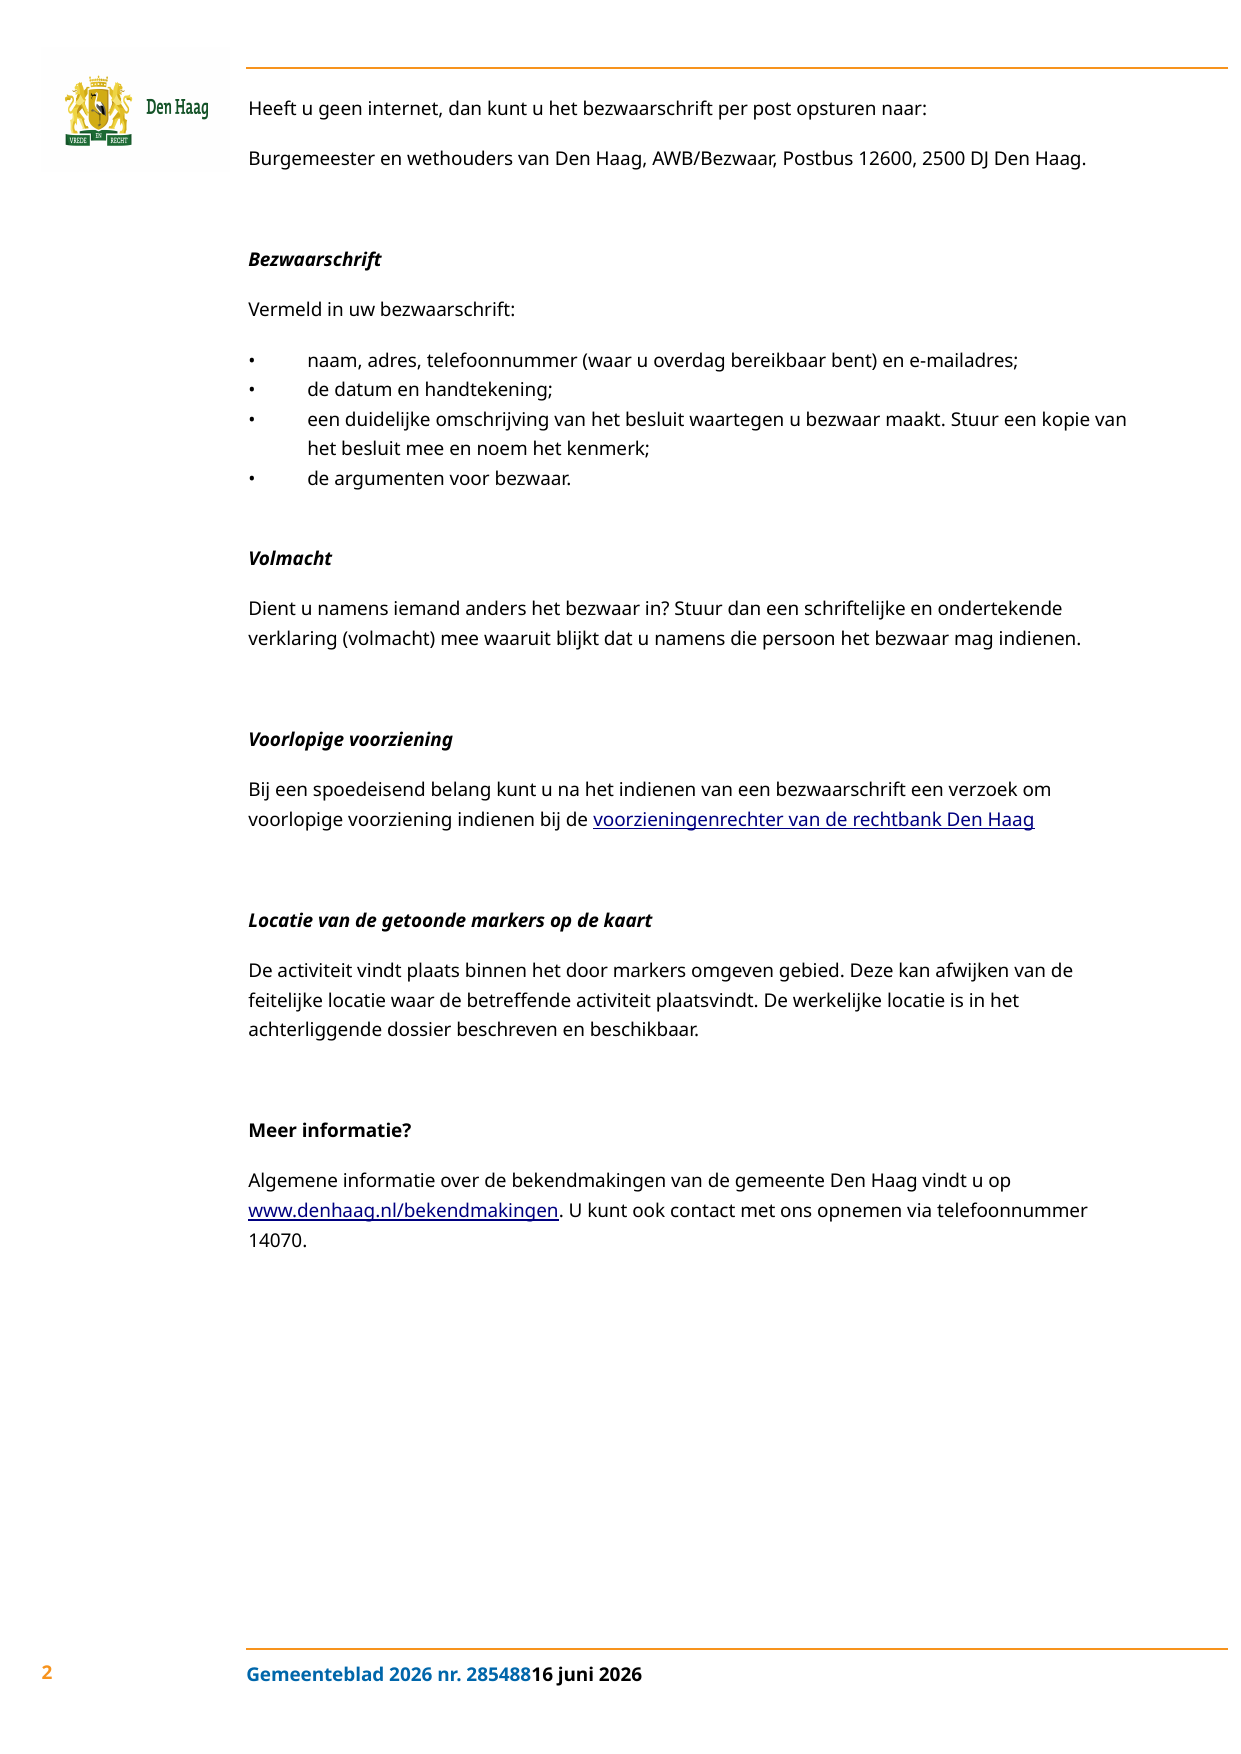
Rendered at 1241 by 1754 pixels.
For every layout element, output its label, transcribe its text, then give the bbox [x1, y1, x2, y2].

text Meer informatie? [248, 1117, 1152, 1143]
text Volmacht [248, 545, 1152, 571]
text Bezwaarschrift [248, 246, 1152, 272]
text Algemene informatie over de bekendmakingen van de gemeente Den Haag vindt u op www.denhaag.nl/bekendmakingen. U kunt ook contact met ons opnemen via telefoonnummer 14070. [248, 1168, 1152, 1253]
picture [41, 47, 231, 172]
list de datum en handtekening; [248, 376, 1152, 402]
text Dient u namens iemand anders het bezwaar in? Stuur dan een schriftelijke en ondertekende verklaring (volmacht) mee waaruit blijkt dat u namens die persoon het bezwaar mag indienen. [248, 596, 1152, 651]
list de argumenten voor bezwaar. [248, 465, 1152, 491]
list een duidelijke omschrijving van het besluit waartegen u bezwaar maakt. Stuur een kopie van het besluit mee en noem het kenmerk; [248, 406, 1152, 461]
list naam, adres, telefoonnummer (waar u overdag bereikbaar bent) en e-mailadres; [248, 347, 1152, 373]
text Voorlopige voorziening [248, 726, 1152, 752]
text Burgemeester en wethouders van Den Haag, AWB/Bezwaar, Postbus 12600, 2500 DJ Den Haag. [248, 145, 1152, 171]
text Vermeld in uw bezwaarschrift: [248, 296, 1152, 322]
text Heeft u geen internet, dan kunt u het bezwaarschrift per post opsturen naar: [248, 95, 1152, 121]
text Bij een spoedeisend belang kunt u na het indienen van een bezwaarschrift een verzoek om voorlopige voorziening indienen bij de voorzieningenrechter van de rechtbank Den Haag [248, 776, 1152, 832]
text De activiteit vindt plaats binnen het door markers omgeven gebied. Deze kan afwijken van de feitelijke locatie waar de betreffende activiteit plaatsvindt. De werkelijke locatie is in het achterliggende dossier beschreven en beschikbaar. [248, 957, 1152, 1042]
text Locatie van de getoonde markers op de kaart [248, 907, 1152, 933]
